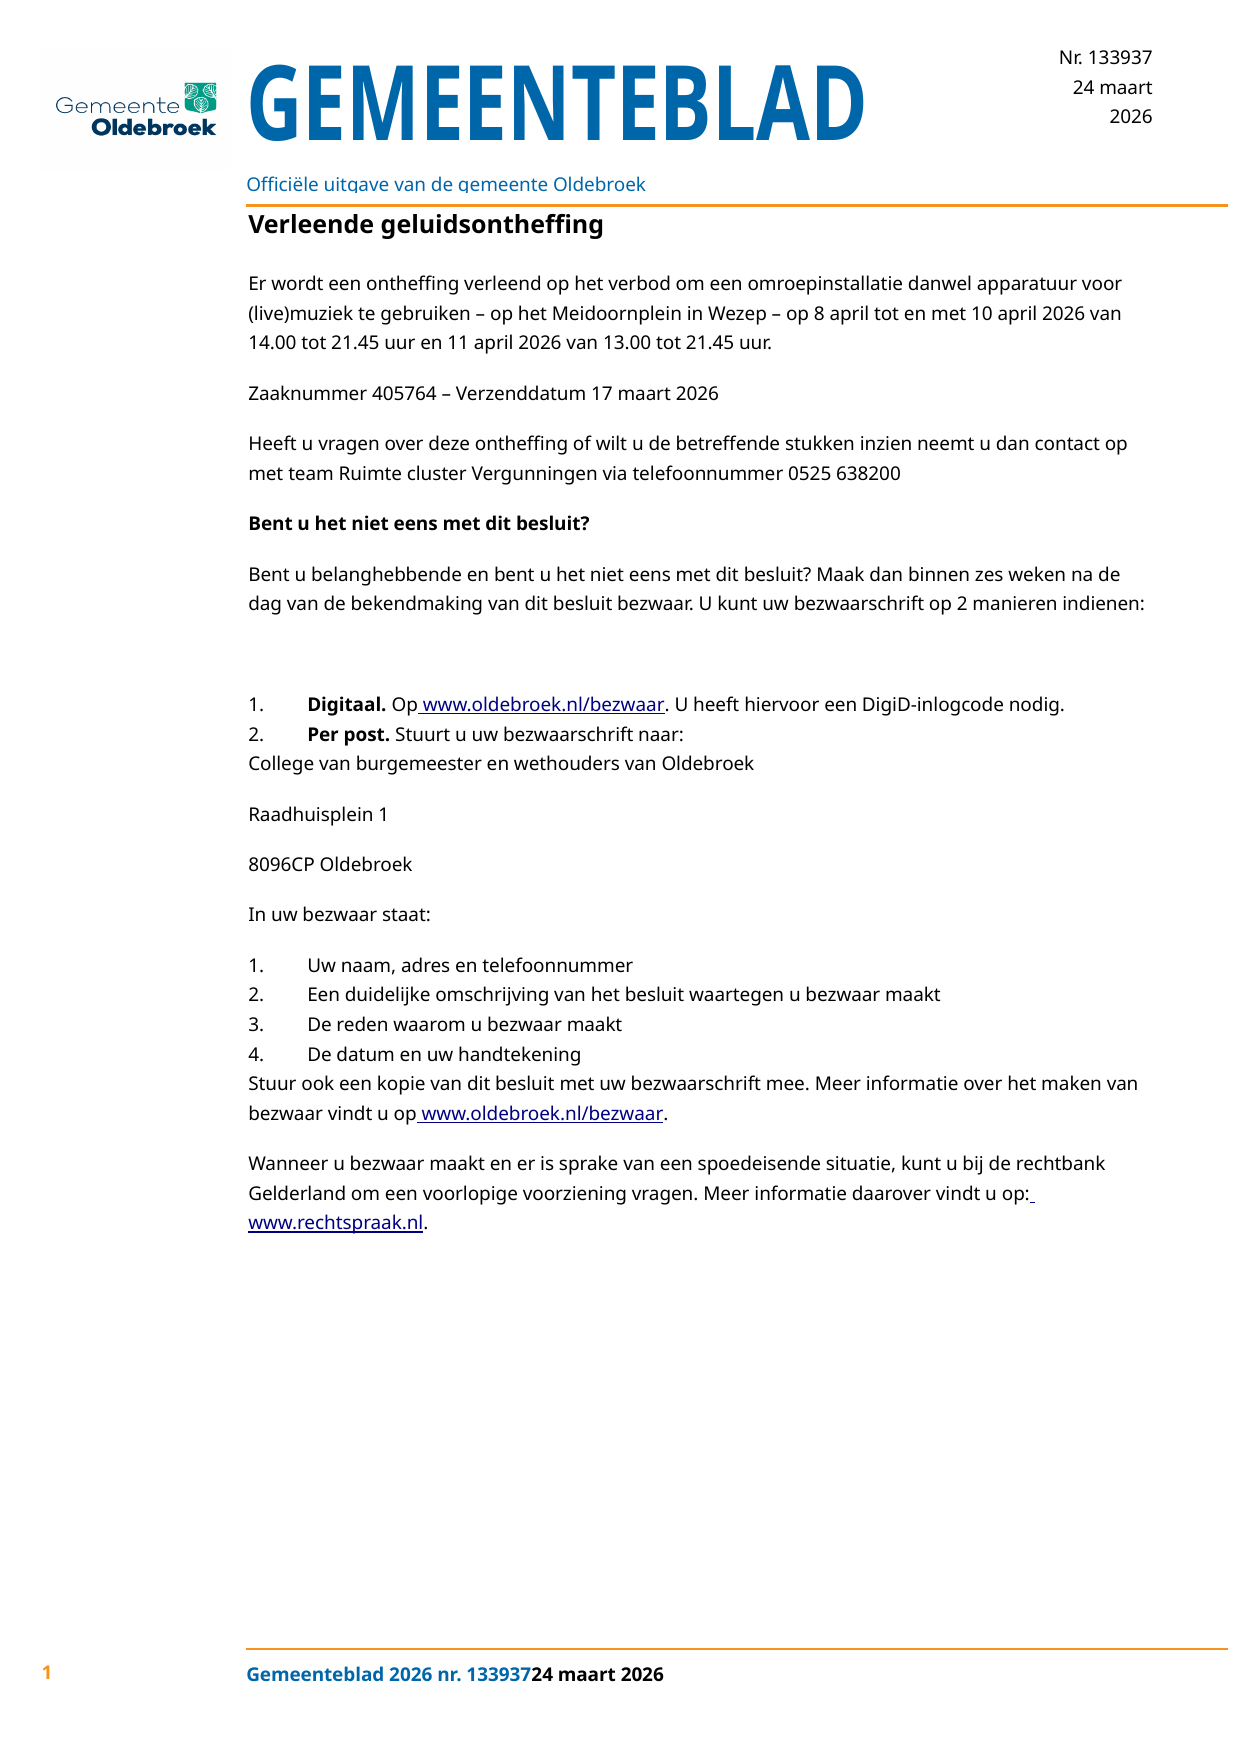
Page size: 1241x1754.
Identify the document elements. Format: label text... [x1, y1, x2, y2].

text 8096CP Oldebroek [248, 851, 1152, 877]
text College van burgemeester en wethouders van Oldebroek [248, 750, 1152, 776]
text Stuur ook een kopie van dit besluit met uw bezwaarschrift mee. Meer informatie over het maken van bezwaar vindt u op www.oldebroek.nl/bezwaar. [248, 1070, 1152, 1126]
text Bent u het niet eens met dit besluit? [248, 510, 1152, 536]
list Uw naam, adres en telefoonnummer [248, 952, 1152, 978]
text In uw bezwaar staat: [248, 902, 1152, 927]
list Per post. Stuurt u uw bezwaarschrift naar: [248, 721, 1152, 746]
text Heeft u vragen over deze ontheffing of wilt u de betreffende stukken inzien neemt u dan contact op met team Ruimte cluster Vergunningen via telefoonnummer 0525 638200 [248, 430, 1152, 486]
text Zaaknummer 405764 – Verzenddatum 17 maart 2026 [248, 380, 1152, 406]
picture [41, 47, 231, 172]
list Een duidelijke omschrijving van het besluit waartegen u bezwaar maakt [248, 982, 1152, 1007]
list Digitaal. Op www.oldebroek.nl/bezwaar. U heeft hiervoor een DigiD-inlogcode nodig. [248, 691, 1152, 717]
list De datum en uw handtekening [248, 1041, 1152, 1066]
text Raadhuisplein 1 [248, 801, 1152, 826]
text Bent u belanghebbende en bent u het niet eens met dit besluit? Maak dan binnen zes weken na de dag van de bekendmaking van dit besluit bezwaar. U kunt uw bezwaarschrift op 2 manieren indienen: [248, 561, 1152, 616]
list De reden waarom u bezwaar maakt [248, 1011, 1152, 1037]
text Er wordt een ontheffing verleend op het verbod om een omroepinstallatie danwel apparatuur voor (live)muziek te gebruiken – op het Meidoornplein in Wezep – op 8 april tot en met 10 april 2026 van 14.00 tot 21.45 uur en 11 april 2026 van 13.00 tot 21.45 uur. [248, 270, 1152, 355]
text Verleende geluidsontheffing [248, 207, 1152, 241]
text Wanneer u bezwaar maakt en er is sprake van een spoedeisende situatie, kunt u bij de rechtbank Gelderland om een voorlopige voorziening vragen. Meer informatie daarover vindt u op: www.rechtspraak.nl. [248, 1150, 1152, 1235]
